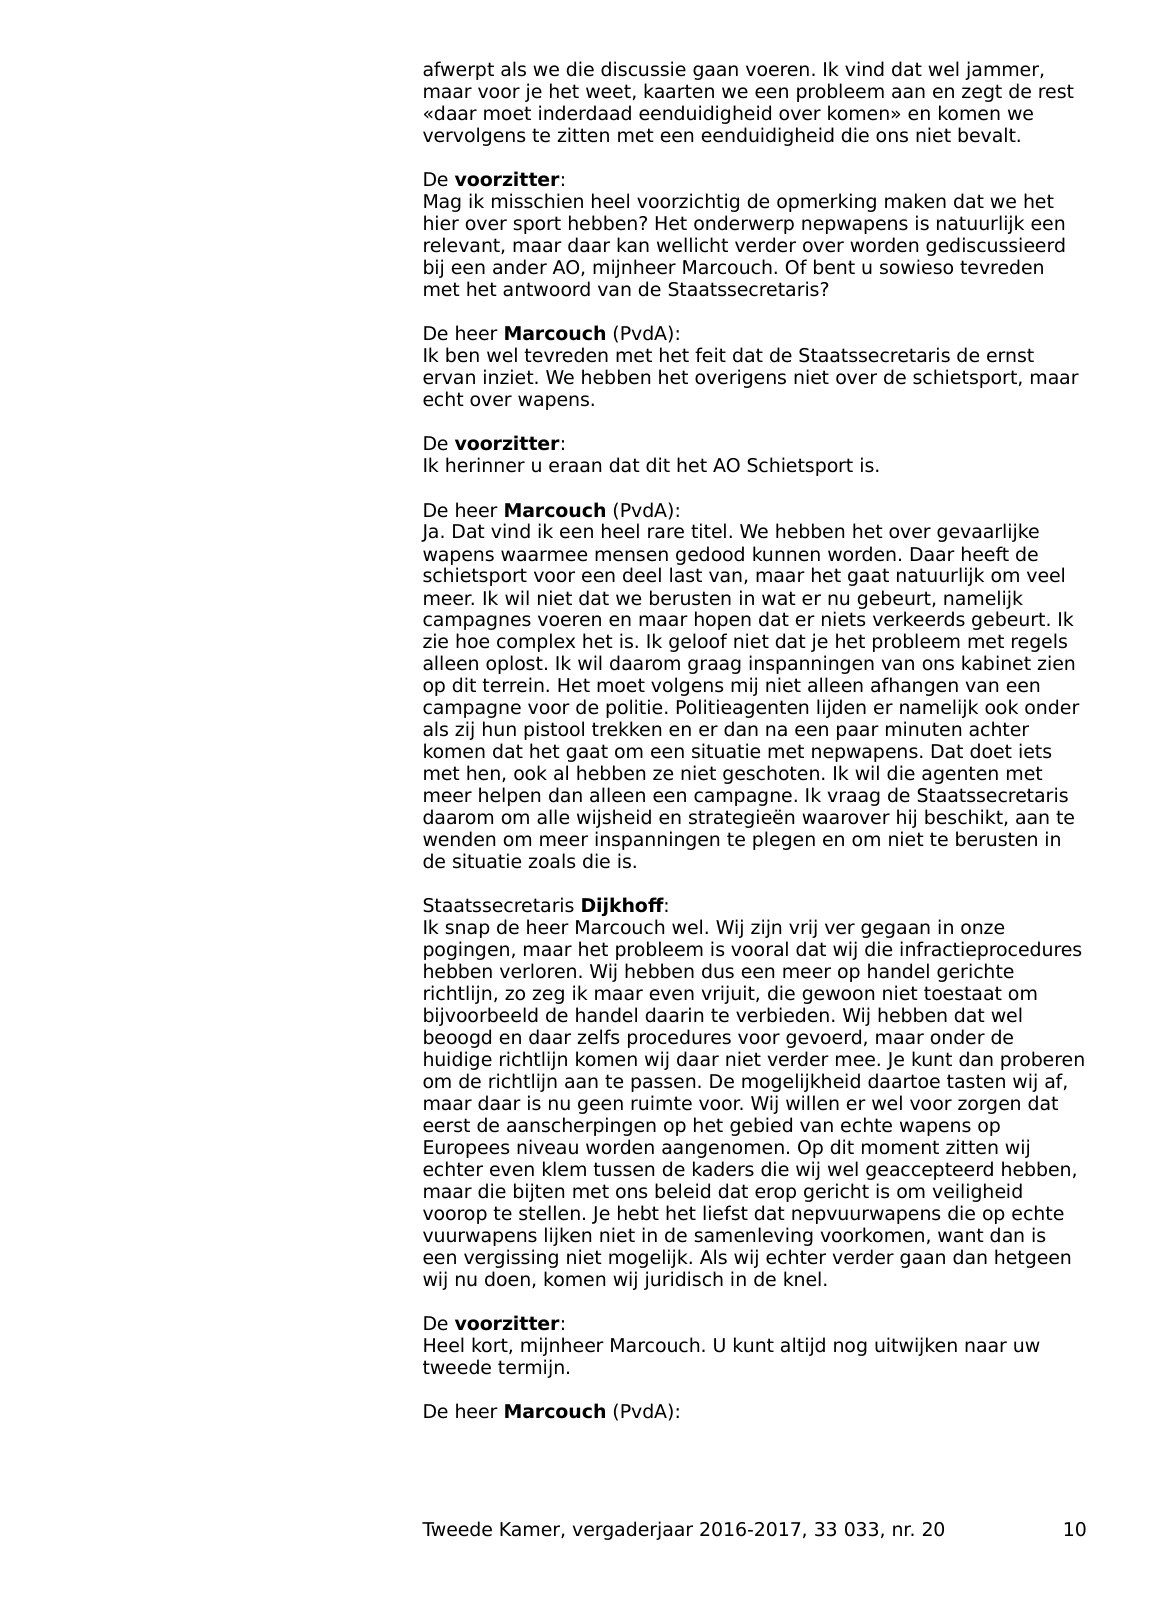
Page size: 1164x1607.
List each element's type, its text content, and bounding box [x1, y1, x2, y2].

text Heel kort, mijnheer Marcouch. U kunt altijd nog uitwijken naar uw tweede termijn. [422, 1335, 1087, 1379]
text Mag ik misschien heel voorzichtig de opmerking maken dat we het hier over sport hebben? Het onderwerp nepwapens is natuurlijk een relevant, maar daar kan wellicht verder over worden gediscussieerd bij een ander AO, mijnheer Marcouch. Of bent u sowieso tevreden met het antwoord van de Staatssecretaris? [422, 191, 1087, 301]
text De heer Marcouch (PvdA): [422, 323, 1087, 345]
text De heer Marcouch (PvdA): [422, 1401, 1087, 1423]
text Ik snap de heer Marcouch wel. Wij zijn vrij ver gegaan in onze pogingen, maar het probleem is vooral dat wij die infractieprocedures hebben verloren. Wij hebben dus een meer op handel gerichte richtlijn, zo zeg ik maar even vrijuit, die gewoon niet toestaat om bijvoorbeeld de handel daarin te verbieden. Wij hebben dat wel beoogd en daar zelfs procedures voor gevoerd, maar onder de huidige richtlijn komen wij daar niet verder mee. Je kunt dan proberen om de richtlijn aan te passen. De mogelijkheid daartoe tasten wij af, maar daar is nu geen ruimte voor. Wij willen er wel voor zorgen dat eerst de aanscherpingen op het gebied van echte wapens op Europees niveau worden aangenomen. Op dit moment zitten wij echter even klem tussen de kaders die wij wel geaccepteerd hebben, maar die bijten met ons beleid dat erop gericht is om veiligheid voorop te stellen. Je hebt het liefst dat nepvuurwapens die op echte vuurwapens lijken niet in de samenleving voorkomen, want dan is een vergissing niet mogelijk. Als wij echter verder gaan dan hetgeen wij nu doen, komen wij juridisch in de knel. [422, 917, 1087, 1291]
text Ik herinner u eraan dat dit het AO Schietsport is. [422, 455, 1087, 477]
text De voorzitter: [422, 1313, 1087, 1335]
text De voorzitter: [422, 433, 1087, 455]
text afwerpt als we die discussie gaan voeren. Ik vind dat wel jammer, maar voor je het weet, kaarten we een probleem aan en zegt de rest «daar moet inderdaad eenduidigheid over komen» en komen we vervolgens te zitten met een eenduidigheid die ons niet bevalt. [422, 59, 1087, 147]
text De heer Marcouch (PvdA): [422, 499, 1087, 521]
text Staatssecretaris Dijkhoff: [422, 895, 1087, 917]
text Ik ben wel tevreden met het feit dat de Staatssecretaris de ernst ervan inziet. We hebben het overigens niet over de schietsport, maar echt over wapens. [422, 345, 1087, 411]
text De voorzitter: [422, 169, 1087, 191]
text Ja. Dat vind ik een heel rare titel. We hebben het over gevaarlijke wapens waarmee mensen gedood kunnen worden. Daar heeft de schietsport voor een deel last van, maar het gaat natuurlijk om veel meer. Ik wil niet dat we berusten in wat er nu gebeurt, namelijk campagnes voeren en maar hopen dat er niets verkeerds gebeurt. Ik zie hoe complex het is. Ik geloof niet dat je het probleem met regels alleen oplost. Ik wil daarom graag inspanningen van ons kabinet zien op dit terrein. Het moet volgens mij niet alleen afhangen van een campagne voor de politie. Politieagenten lijden er namelijk ook onder als zij hun pistool trekken en er dan na een paar minuten achter komen dat het gaat om een situatie met nepwapens. Dat doet iets met hen, ook al hebben ze niet geschoten. Ik wil die agenten met meer helpen dan alleen een campagne. Ik vraag de Staatssecretaris daarom om alle wijsheid en strategieën waarover hij beschikt, aan te wenden om meer inspanningen te plegen en om niet te berusten in de situatie zoals die is. [422, 521, 1087, 873]
